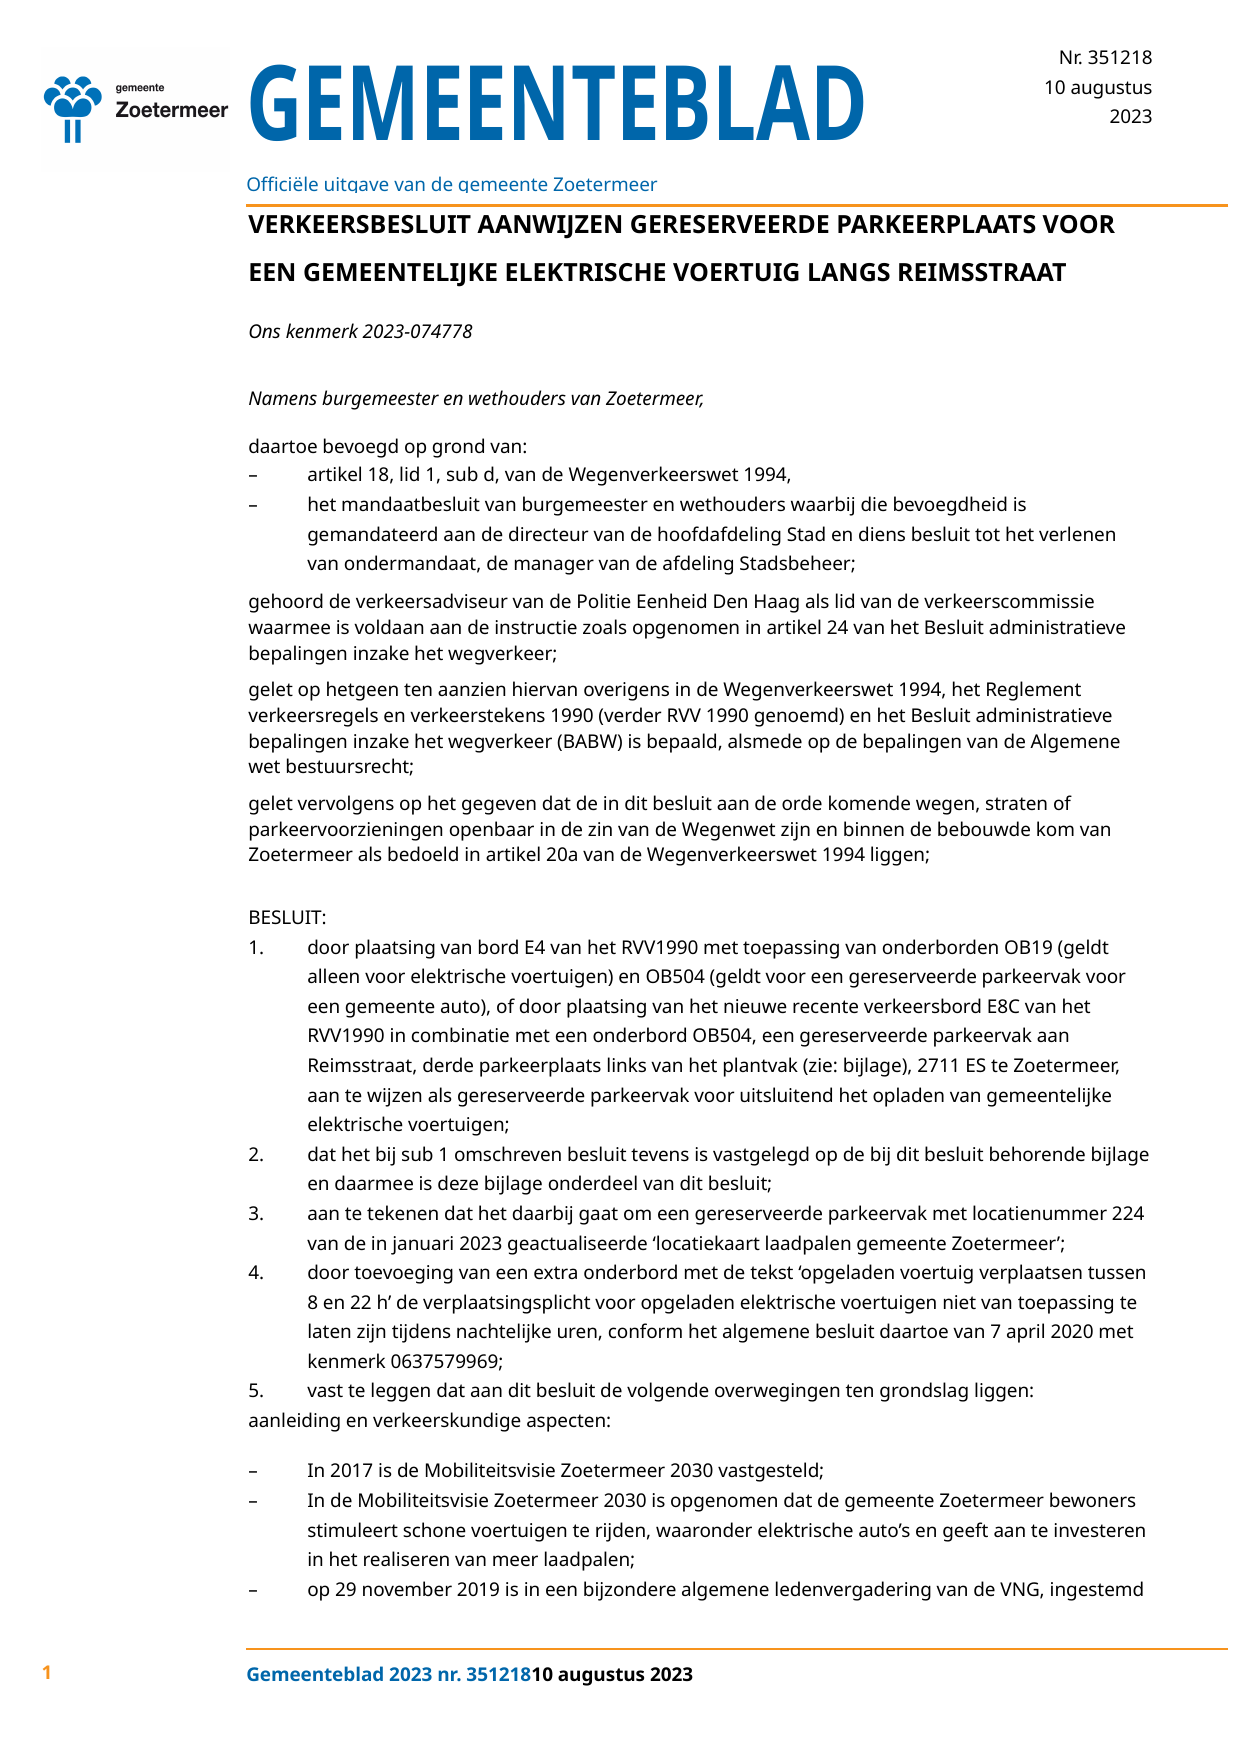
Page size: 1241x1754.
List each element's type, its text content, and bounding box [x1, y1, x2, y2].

list aan te tekenen dat het daarbij gaat om een gereserveerde parkeervak met locatienummer 224 van de in januari 2023 geactualiseerde ‘locatiekaart laadpalen gemeente Zoetermeer’; [248, 1200, 1152, 1256]
list In 2017 is de Mobiliteitsvisie Zoetermeer 2030 vastgesteld; [248, 1458, 1152, 1483]
list het mandaatbesluit van burgemeester en wethouders waarbij die bevoegdheid is gemandateerd aan de directeur van de hoofdafdeling Stad en diens besluit tot het verlenen van ondermandaat, de manager van de afdeling Stadsbeheer; [248, 491, 1152, 576]
list door plaatsing van bord E4 van het RVV1990 met toepassing van onderborden OB19 (geldt alleen voor elektrische voertuigen) en OB504 (geldt voor een gereserveerde parkeervak voor een gemeente auto), of door plaatsing van het nieuwe recente verkeersbord E8C van het RVV1990 in combinatie met een onderbord OB504, een gereserveerde parkeervak aan Reimsstraat, derde parkeerplaats links van het plantvak (zie: bijlage), 2711 ES te Zoetermeer, aan te wijzen als gereserveerde parkeervak voor uitsluitend het opladen van gemeentelijke elektrische voertuigen; [248, 934, 1152, 1137]
list door toevoeging van een extra onderbord met de tekst ‘opgeladen voertuig verplaatsen tussen 8 en 22 h’ de verplaatsingsplicht voor opgeladen elektrische voertuigen niet van toepassing te laten zijn tijdens nachtelijke uren, conform het algemene besluit daartoe van 7 april 2020 met kenmerk 0637579969; [248, 1259, 1152, 1374]
list dat het bij sub 1 omschreven besluit tevens is vastgelegd op de bij dit besluit behorende bijlage en daarmee is deze bijlage onderdeel van dit besluit; [248, 1141, 1152, 1196]
picture [41, 47, 231, 172]
text BESLUIT: [248, 904, 1152, 930]
text daartoe bevoegd op grond van: [248, 433, 1152, 459]
list vast te leggen dat aan dit besluit de volgende overwegingen ten grondslag liggen: [248, 1378, 1152, 1403]
text aanleiding en verkeerskundige aspecten: [248, 1407, 1152, 1433]
text gelet vervolgens op het gegeven dat de in dit besluit aan de orde komende wegen, straten of parkeervoorzieningen openbaar in de zin van de Wegenwet zijn en binnen de bebouwde kom van Zoetermeer als bedoeld in artikel 20a van de Wegenverkeerswet 1994 liggen; [248, 790, 1152, 867]
text VERKEERSBESLUIT AANWIJZEN GERESERVEERDE PARKEERPLAATS VOOR EEN GEMEENTELIJKE ELEKTRISCHE VOERTUIG LANGS REIMSSTRAAT [248, 207, 1152, 288]
list op 29 november 2019 is in een bijzondere algemene ledenvergadering van de VNG, ingestemd [248, 1576, 1152, 1602]
list artikel 18, lid 1, sub d, van de Wegenverkeerswet 1994, [248, 462, 1152, 487]
text gelet op hetgeen ten aanzien hiervan overigens in de Wegenverkeerswet 1994, het Reglement verkeersregels en verkeerstekens 1990 (verder RVV 1990 genoemd) en het Besluit administratieve bepalingen inzake het wegverkeer (BABW) is bepaald, alsmede op de bepalingen van de Algemene wet bestuursrecht; [248, 676, 1152, 779]
text gehoord de verkeersadviseur van de Politie Eenheid Den Haag als lid van de verkeerscommissie waarmee is voldaan aan de instructie zoals opgenomen in artikel 24 van het Besluit administratieve bepalingen inzake het wegverkeer; [248, 588, 1152, 665]
list In de Mobiliteitsvisie Zoetermeer 2030 is opgenomen dat de gemeente Zoetermeer bewoners stimuleert schone voertuigen te rijden, waaronder elektrische auto’s en geeft aan te investeren in het realiseren van meer laadpalen; [248, 1487, 1152, 1572]
text Ons kenmerk 2023-074778 [248, 318, 1152, 344]
text Namens burgemeester en wethouders van Zoetermeer, [248, 386, 1152, 411]
